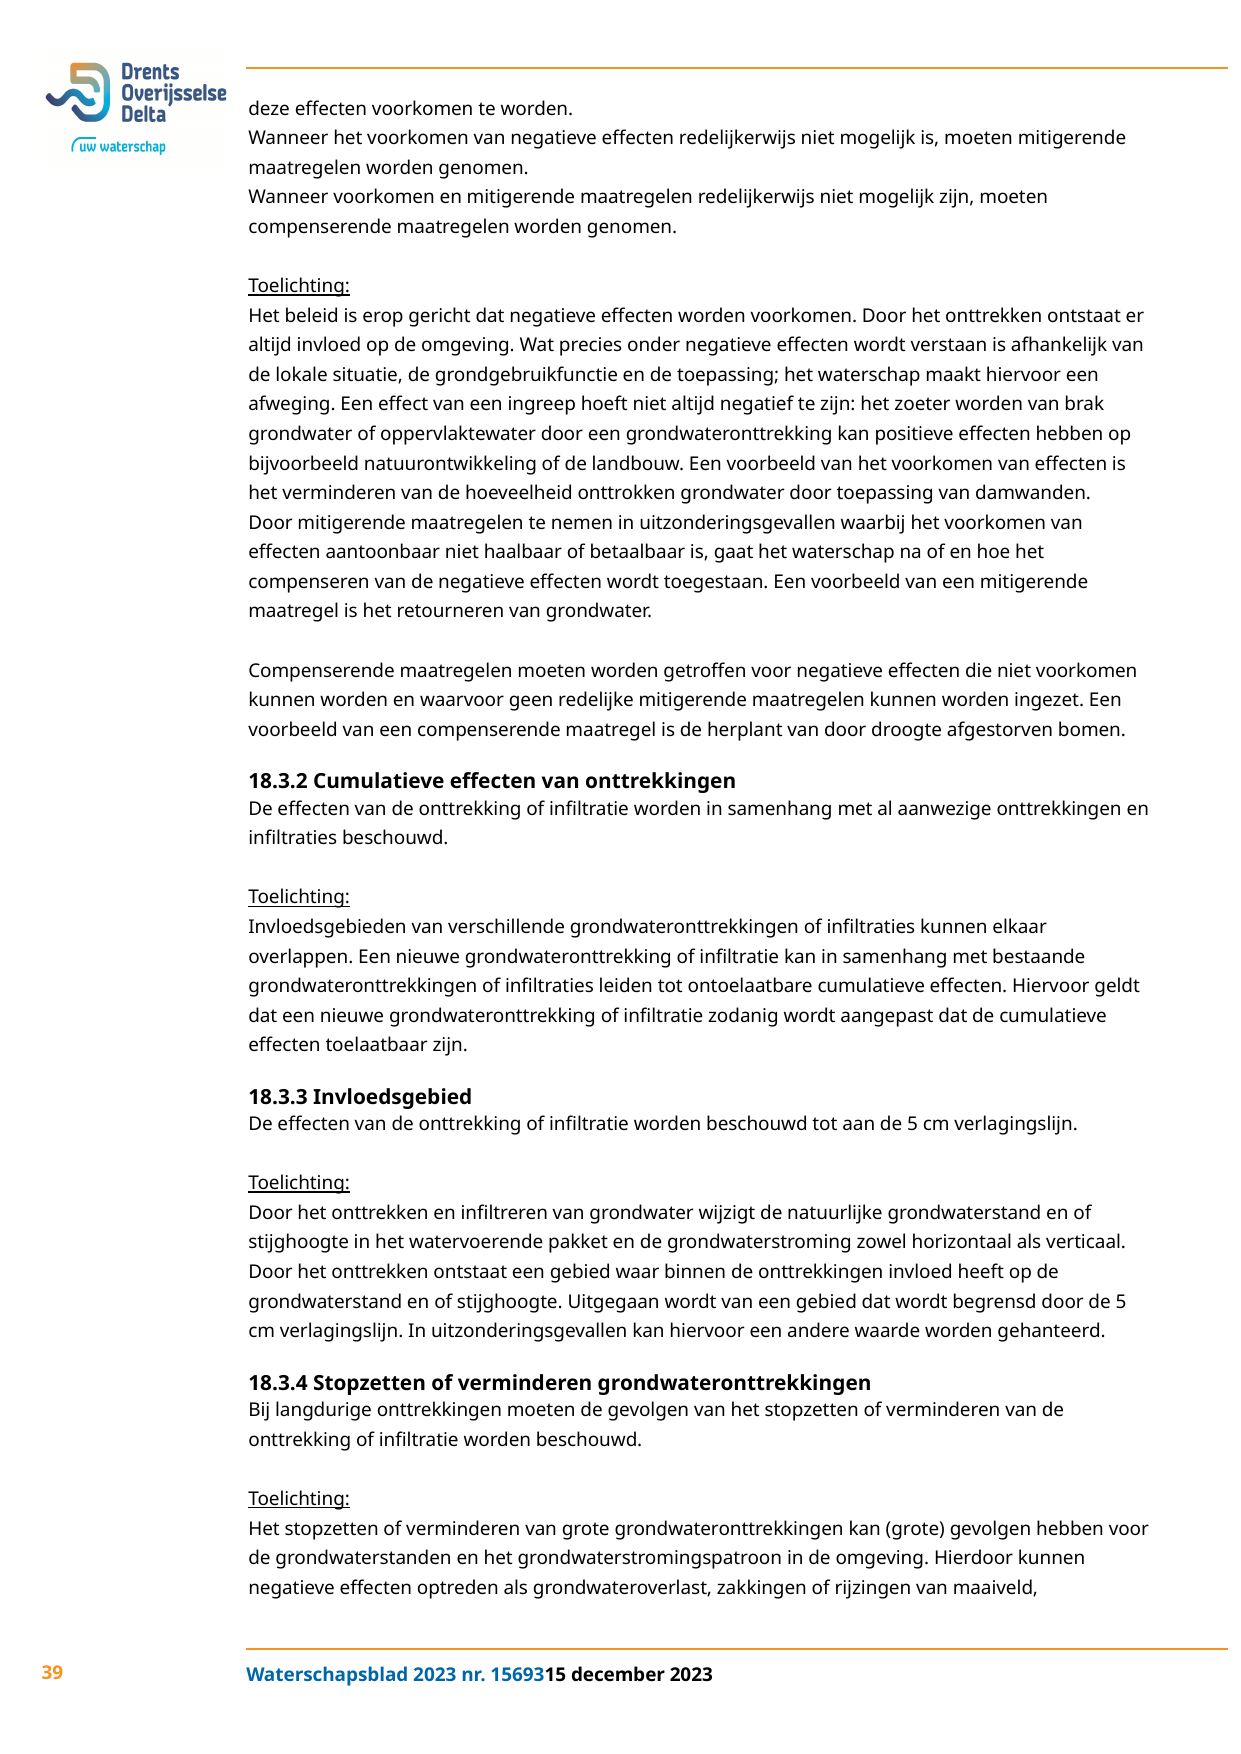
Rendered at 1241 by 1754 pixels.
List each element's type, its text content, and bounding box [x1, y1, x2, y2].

text Toelichting: [248, 1169, 1152, 1195]
text Compenserende maatregelen moeten worden getroffen voor negatieve effecten die niet voorkomen kunnen worden en waarvoor geen redelijke mitigerende maatregelen kunnen worden ingezet. Een voorbeeld van een compenserende maatregel is de herplant van door droogte afgestorven bomen. [248, 657, 1152, 742]
text Toelichting: [248, 1485, 1152, 1511]
text Wanneer voorkomen en mitigerende maatregelen redelijkerwijs niet mogelijk zijn, moeten compenserende maatregelen worden genomen. [248, 183, 1152, 239]
text deze effecten voorkomen te worden. [248, 95, 1152, 121]
text Door het onttrekken en infiltreren van grondwater wijzigt de natuurlijke grondwaterstand en of stijghoogte in het watervoerende pakket en de grondwaterstroming zowel horizontaal als verticaal. Door het onttrekken ontstaat een gebied waar binnen de onttrekkingen invloed heeft op de grondwaterstand en of stijghoogte. Uitgegaan wordt van een gebied dat wordt begrensd door de 5 cm verlagingslijn. In uitzonderingsgevallen kan hiervoor een andere waarde worden gehanteerd. [248, 1199, 1152, 1343]
text Toelichting: [248, 272, 1152, 298]
text 18.3.3 Invloedsgebied [248, 1082, 1152, 1110]
text Door mitigerende maatregelen te nemen in uitzonderingsgevallen waarbij het voorkomen van effecten aantoonbaar niet haalbaar of betaalbaar is, gaat het waterschap na of en hoe het compenseren van de negatieve effecten wordt toegestaan. Een voorbeeld van een mitigerende maatregel is het retourneren van grondwater. [248, 509, 1152, 623]
picture [41, 47, 231, 172]
text Invloedsgebieden van verschillende grondwateronttrekkingen of infiltraties kunnen elkaar overlappen. Een nieuwe grondwateronttrekking of infiltratie kan in samenhang met bestaande grondwateronttrekkingen of infiltraties leiden tot ontoelaatbare cumulatieve effecten. Hiervoor geldt dat een nieuwe grondwateronttrekking of infiltratie zodanig wordt aangepast dat de cumulatieve effecten toelaatbaar zijn. [248, 913, 1152, 1057]
text Bij langdurige onttrekkingen moeten de gevolgen van het stopzetten of verminderen van de onttrekking of infiltratie worden beschouwd. [248, 1396, 1152, 1452]
text Het beleid is erop gericht dat negatieve effecten worden voorkomen. Door het onttrekken ontstaat er altijd invloed op de omgeving. Wat precies onder negatieve effecten wordt verstaan is afhankelijk van de lokale situatie, de grondgebruikfunctie en de toepassing; het waterschap maakt hiervoor een afweging. Een effect van een ingreep hoeft niet altijd negatief te zijn: het zoeter worden van brak grondwater of oppervlaktewater door een grondwateronttrekking kan positieve effecten hebben op bijvoorbeeld natuurontwikkeling of de landbouw. Een voorbeeld van het voorkomen van effecten is het verminderen van de hoeveelheid onttrokken grondwater door toepassing van damwanden. [248, 302, 1152, 505]
text De effecten van de onttrekking of infiltratie worden in samenhang met al aanwezige onttrekkingen en infiltraties beschouwd. [248, 795, 1152, 850]
text 18.3.4 Stopzetten of verminderen grondwateronttrekkingen [248, 1368, 1152, 1396]
text Het stopzetten of verminderen van grote grondwateronttrekkingen kan (grote) gevolgen hebben voor de grondwaterstanden en het grondwaterstromingspatroon in de omgeving. Hierdoor kunnen negatieve effecten optreden als grondwateroverlast, zakkingen of rijzingen van maaiveld, [248, 1515, 1152, 1599]
text Wanneer het voorkomen van negatieve effecten redelijkerwijs niet mogelijk is, moeten mitigerende maatregelen worden genomen. [248, 124, 1152, 180]
text De effecten van de onttrekking of infiltratie worden beschouwd tot aan de 5 cm verlagingslijn. [248, 1110, 1152, 1136]
text 18.3.2 Cumulatieve effecten van onttrekkingen [248, 766, 1152, 795]
text Toelichting: [248, 884, 1152, 909]
